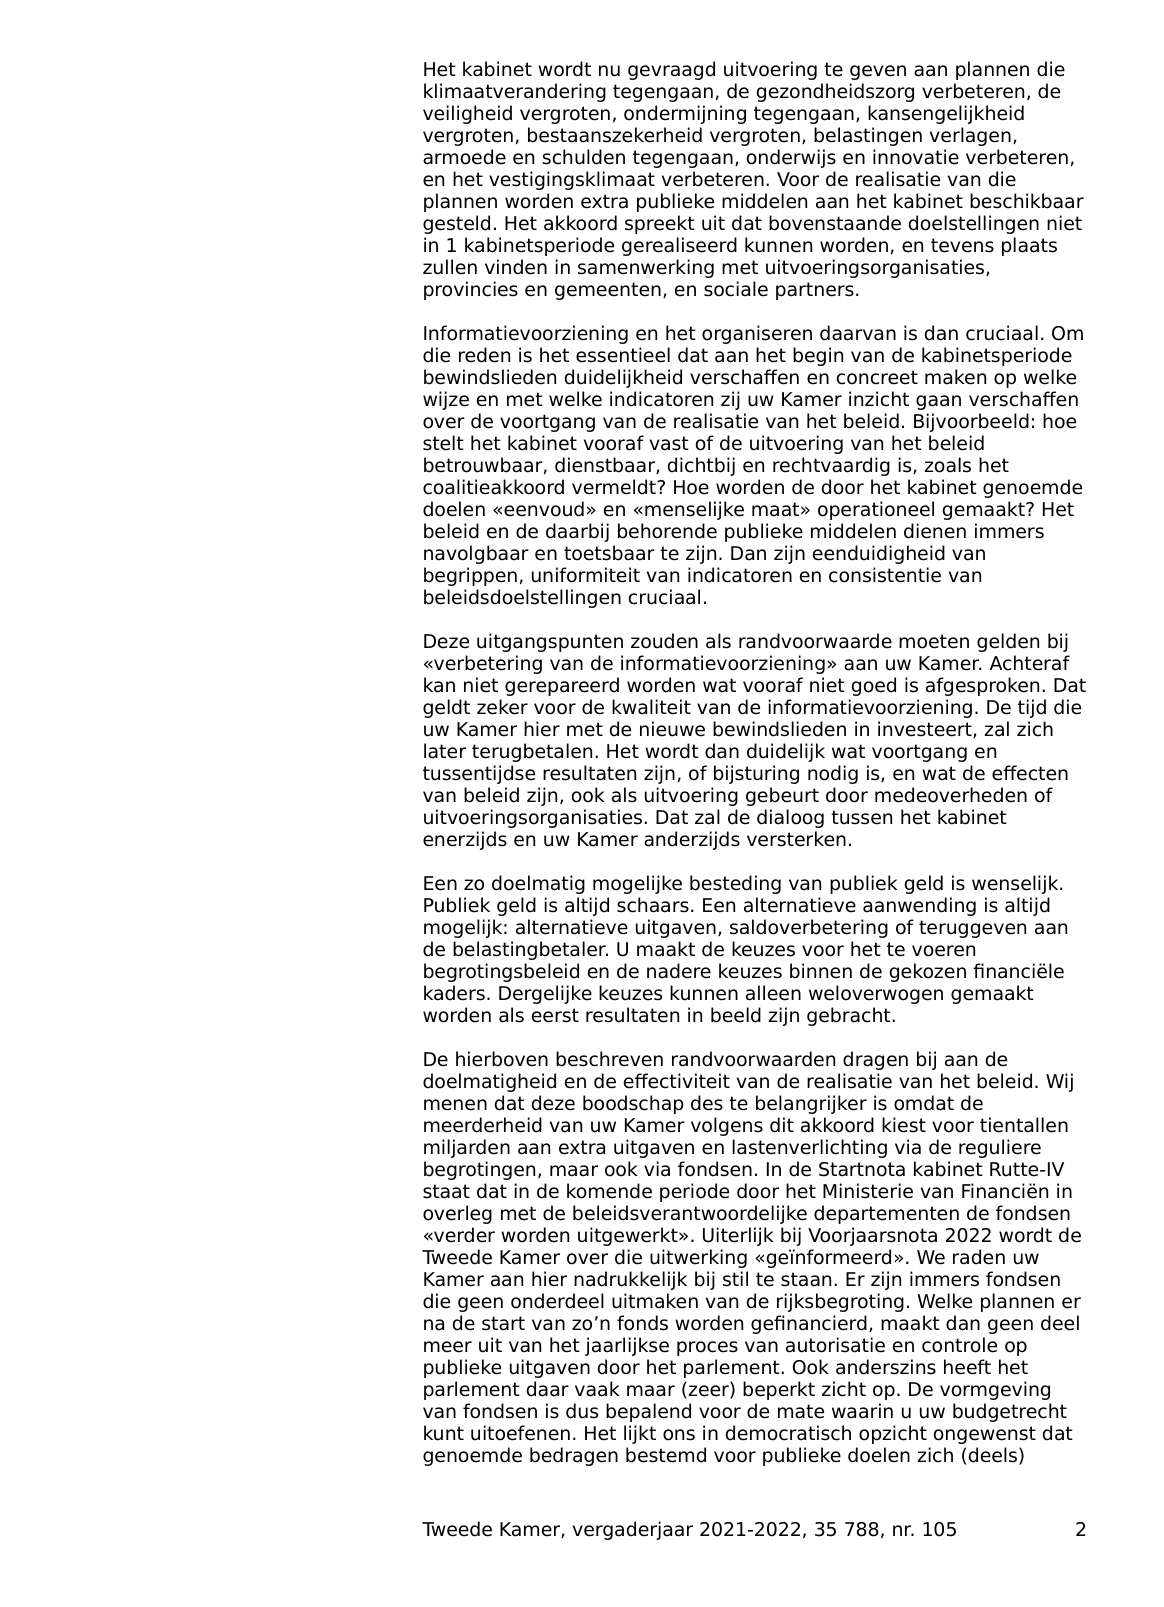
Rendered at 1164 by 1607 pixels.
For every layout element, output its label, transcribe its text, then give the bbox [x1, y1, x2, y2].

text Deze uitgangspunten zouden als randvoorwaarde moeten gelden bij «verbetering van de informatievoorziening» aan uw Kamer. Achteraf kan niet gerepareerd worden wat vooraf niet goed is afgesproken. Dat geldt zeker voor de kwaliteit van de informatievoorziening. De tijd die uw Kamer hier met de nieuwe bewindslieden in investeert, zal zich later terugbetalen. Het wordt dan duidelijk wat voortgang en tussentijdse resultaten zijn, of bijsturing nodig is, en wat de effecten van beleid zijn, ook als uitvoering gebeurt door medeoverheden of uitvoeringsorganisaties. Dat zal de dialoog tussen het kabinet enerzijds en uw Kamer anderzijds versterken. [422, 631, 1087, 851]
text Informatievoorziening en het organiseren daarvan is dan cruciaal. Om die reden is het essentieel dat aan het begin van de kabinetsperiode bewindslieden duidelijkheid verschaffen en concreet maken op welke wijze en met welke indicatoren zij uw Kamer inzicht gaan verschaffen over de voortgang van de realisatie van het beleid. Bijvoorbeeld: hoe stelt het kabinet vooraf vast of de uitvoering van het beleid betrouwbaar, dienstbaar, dichtbij en rechtvaardig is, zoals het coalitieakkoord vermeldt? Hoe worden de door het kabinet genoemde doelen «eenvoud» en «menselijke maat» operationeel gemaakt? Het beleid en de daarbij behorende publieke middelen dienen immers navolgbaar en toetsbaar te zijn. Dan zijn eenduidigheid van begrippen, uniformiteit van indicatoren en consistentie van beleidsdoelstellingen cruciaal. [422, 323, 1087, 609]
text Een zo doelmatig mogelijke besteding van publiek geld is wenselijk. Publiek geld is altijd schaars. Een alternatieve aanwending is altijd mogelijk: alternatieve uitgaven, saldoverbetering of teruggeven aan de belastingbetaler. U maakt de keuzes voor het te voeren begrotingsbeleid en de nadere keuzes binnen de gekozen financiële kaders. Dergelijke keuzes kunnen alleen weloverwogen gemaakt worden als eerst resultaten in beeld zijn gebracht. [422, 873, 1087, 1027]
text Het kabinet wordt nu gevraagd uitvoering te geven aan plannen die klimaatverandering tegengaan, de gezondheidszorg verbeteren, de veiligheid vergroten, ondermijning tegengaan, kansengelijkheid vergroten, bestaanszekerheid vergroten, belastingen verlagen, armoede en schulden tegengaan, onderwijs en innovatie verbeteren, en het vestigingsklimaat verbeteren. Voor de realisatie van die plannen worden extra publieke middelen aan het kabinet beschikbaar gesteld. Het akkoord spreekt uit dat bovenstaande doelstellingen niet in 1 kabinetsperiode gerealiseerd kunnen worden, en tevens plaats zullen vinden in samenwerking met uitvoeringsorganisaties, provincies en gemeenten, en sociale partners. [422, 59, 1087, 301]
text De hierboven beschreven randvoorwaarden dragen bij aan de doelmatigheid en de effectiviteit van de realisatie van het beleid. Wij menen dat deze boodschap des te belangrijker is omdat de meerderheid van uw Kamer volgens dit akkoord kiest voor tientallen miljarden aan extra uitgaven en lastenverlichting via de reguliere begrotingen, maar ook via fondsen. In de Startnota kabinet Rutte-IV staat dat in de komende periode door het Ministerie van Financiën in overleg met de beleidsverantwoordelijke departementen de fondsen «verder worden uitgewerkt». Uiterlijk bij Voorjaarsnota 2022 wordt de Tweede Kamer over die uitwerking «geïnformeerd». We raden uw Kamer aan hier nadrukkelijk bij stil te staan. Er zijn immers fondsen die geen onderdeel uitmaken van de rijksbegroting. Welke plannen er na de start van zo’n fonds worden gefinancierd, maakt dan geen deel meer uit van het jaarlijkse proces van autorisatie en controle op publieke uitgaven door het parlement. Ook anderszins heeft het parlement daar vaak maar (zeer) beperkt zicht op. De vormgeving van fondsen is dus bepalend voor de mate waarin u uw budgetrecht kunt uitoefenen. Het lijkt ons in democratisch opzicht ongewenst dat genoemde bedragen bestemd voor publieke doelen zich (deels) [422, 1049, 1087, 1467]
